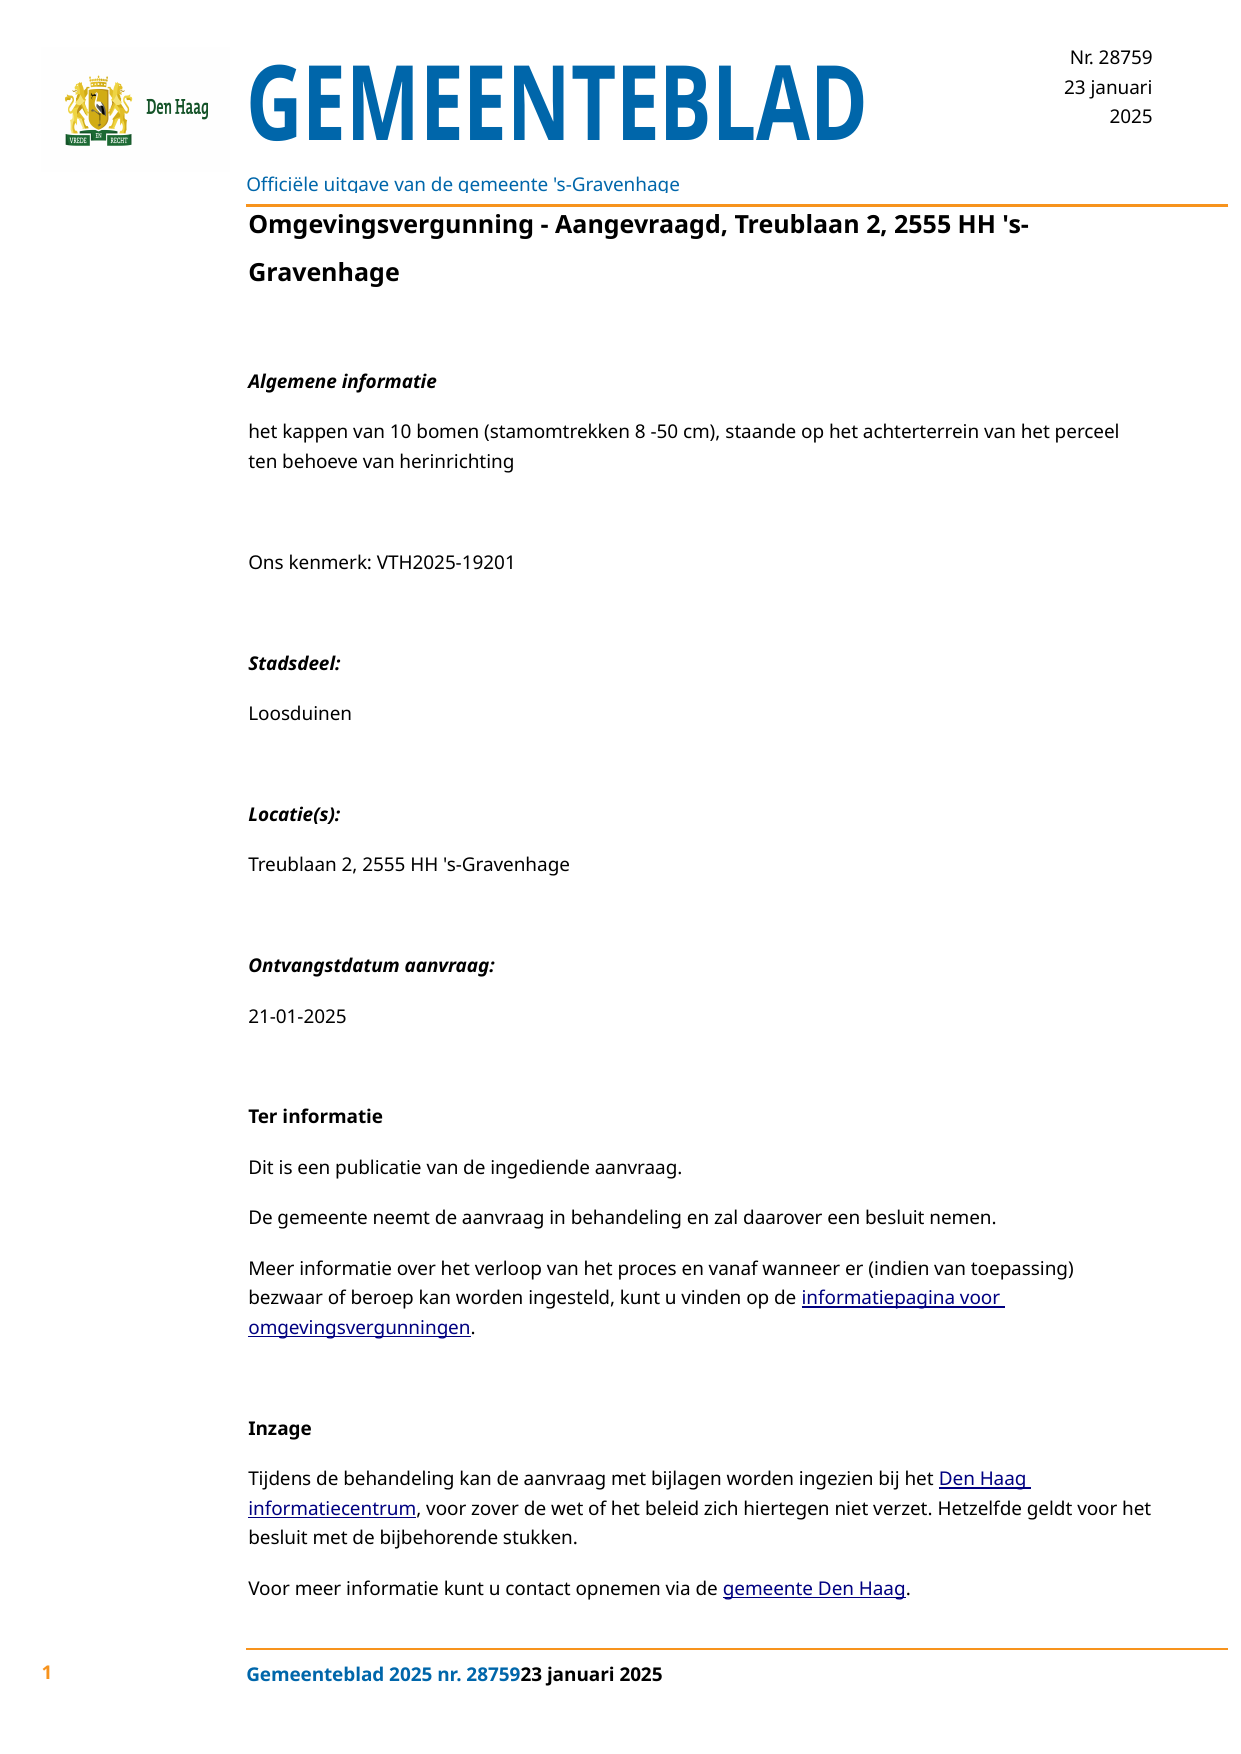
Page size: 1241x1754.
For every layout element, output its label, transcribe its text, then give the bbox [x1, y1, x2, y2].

text Algemene informatie [248, 368, 1152, 394]
text Ter informatie [248, 1104, 1152, 1129]
text Dit is een publicatie van de ingediende aanvraag. [248, 1154, 1152, 1180]
text Treublaan 2, 2555 HH 's-Gravenhage [248, 852, 1152, 877]
text Loosduinen [248, 700, 1152, 726]
text 21-01-2025 [248, 1003, 1152, 1029]
picture [41, 47, 231, 172]
text Ons kenmerk: VTH2025-19201 [248, 549, 1152, 575]
text Locatie(s): [248, 801, 1152, 827]
text Omgevingsvergunning - Aangevraagd, Treublaan 2, 2555 HH 's-Gravenhage [248, 207, 1152, 288]
text Tijdens de behandeling kan de aanvraag met bijlagen worden ingezien bij het Den Haag informatiecentrum, voor zover de wet of het beleid zich hiertegen niet verzet. Hetzelfde geldt voor het besluit met de bijbehorende stukken. [248, 1465, 1152, 1550]
text Voor meer informatie kunt u contact opnemen via de gemeente Den Haag. [248, 1575, 1152, 1601]
text De gemeente neemt de aanvraag in behandeling en zal daarover een besluit nemen. [248, 1204, 1152, 1230]
text Meer informatie over het verloop van het proces en vanaf wanneer er (indien van toepassing) bezwaar of beroep kan worden ingesteld, kunt u vinden op de informatiepagina voor omgevingsvergunningen. [248, 1255, 1152, 1340]
text Stadsdeel: [248, 650, 1152, 676]
text Ontvangstdatum aanvraag: [248, 952, 1152, 978]
text het kappen van 10 bomen (stamomtrekken 8 -50 cm), staande op het achterterrein van het perceel ten behoeve van herinrichting [248, 419, 1152, 474]
text Inzage [248, 1415, 1152, 1441]
